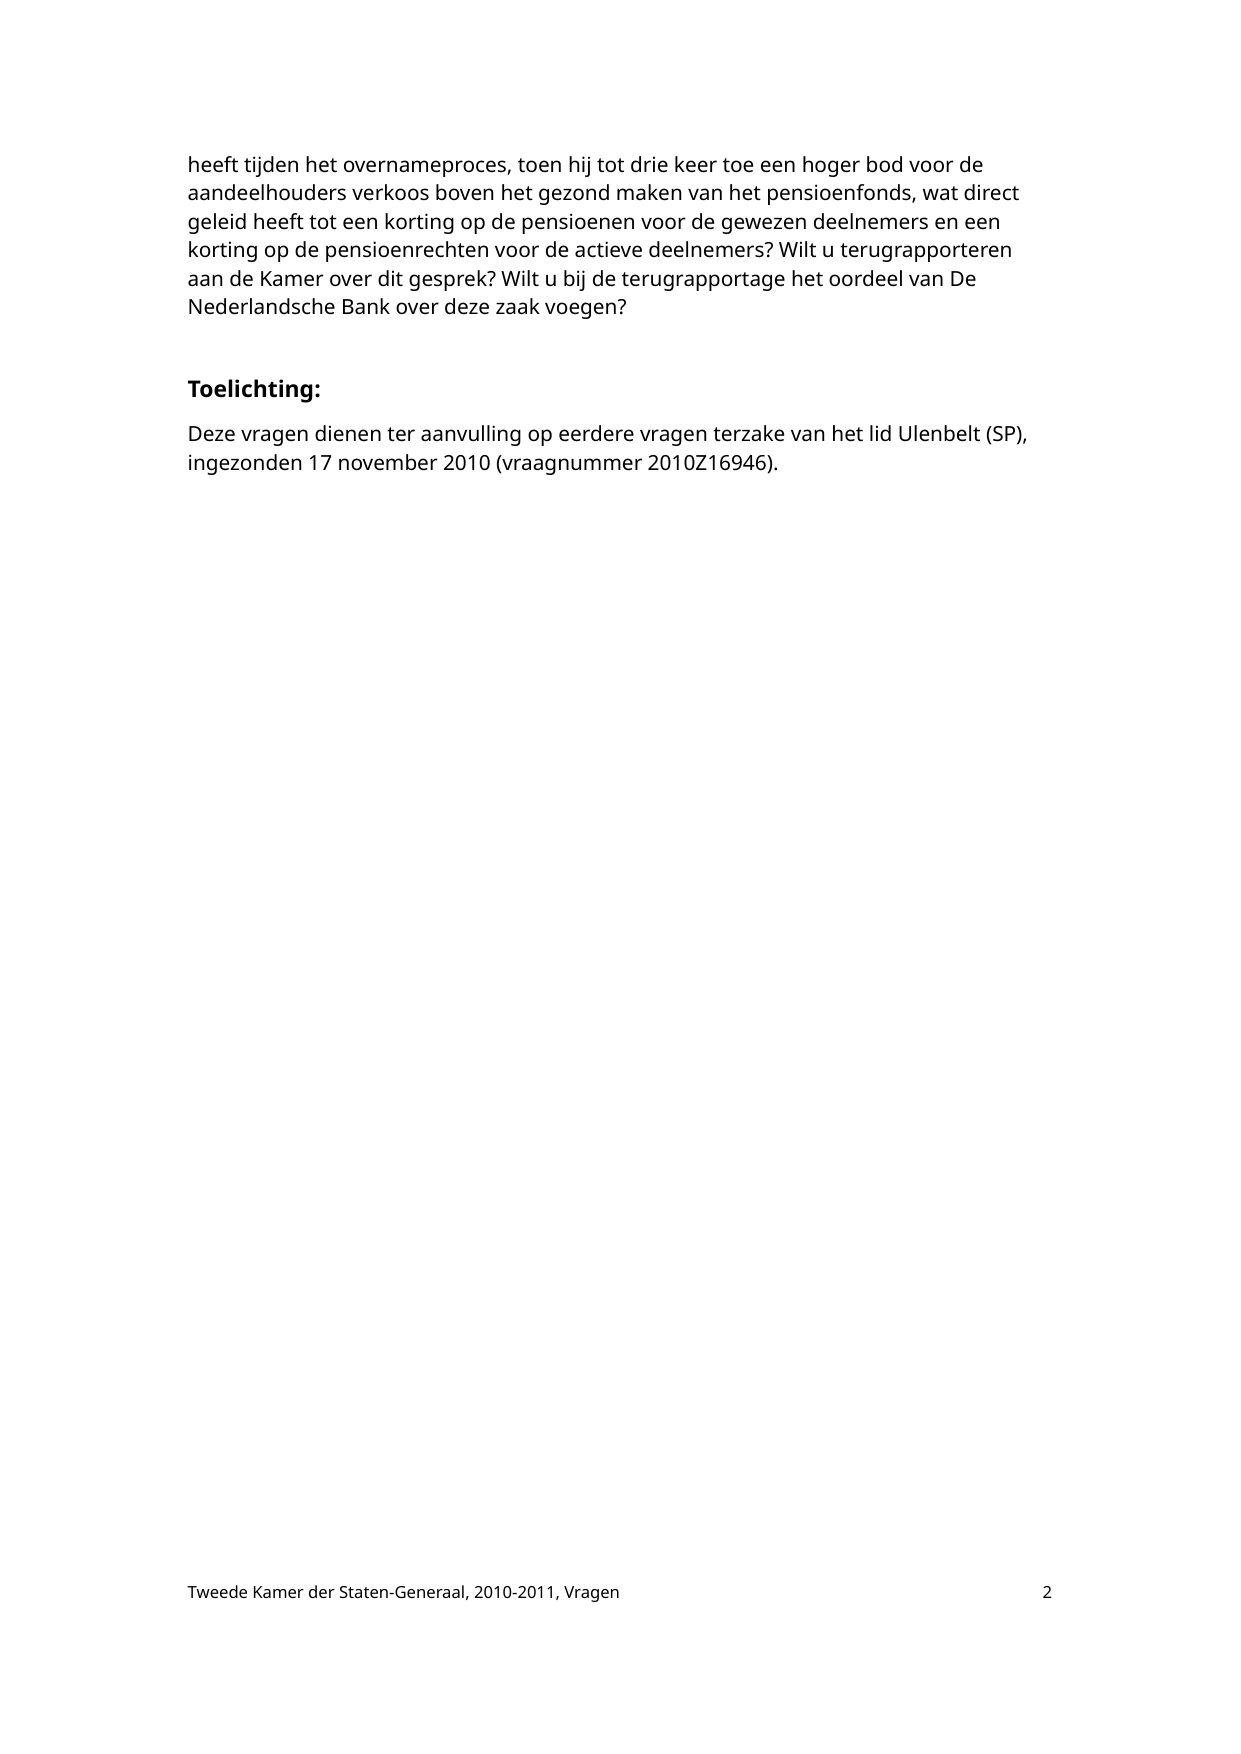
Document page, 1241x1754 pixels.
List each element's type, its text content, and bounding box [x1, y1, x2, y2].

text heeft tijden het overnameproces, toen hij tot drie keer toe een hoger bod voor de aandeelhouders verkoos boven het gezond maken van het pensioenfonds, wat direct geleid heeft tot een korting op de pensioenen voor de gewezen deelnemers en een korting op de pensioenrechten voor de actieve deelnemers? Wilt u terugrapporteren aan de Kamer over dit gesprek? Wilt u bij de terugrapportage het oordeel van De Nederlandsche Bank over deze zaak voegen? [187, 150, 1053, 321]
text Deze vragen dienen ter aanvulling op eerdere vragen terzake van het lid Ulenbelt (SP), ingezonden 17 november 2010 (vraagnummer 2010Z16946). [187, 419, 1053, 476]
subtitle Toelichting: [187, 373, 1053, 404]
